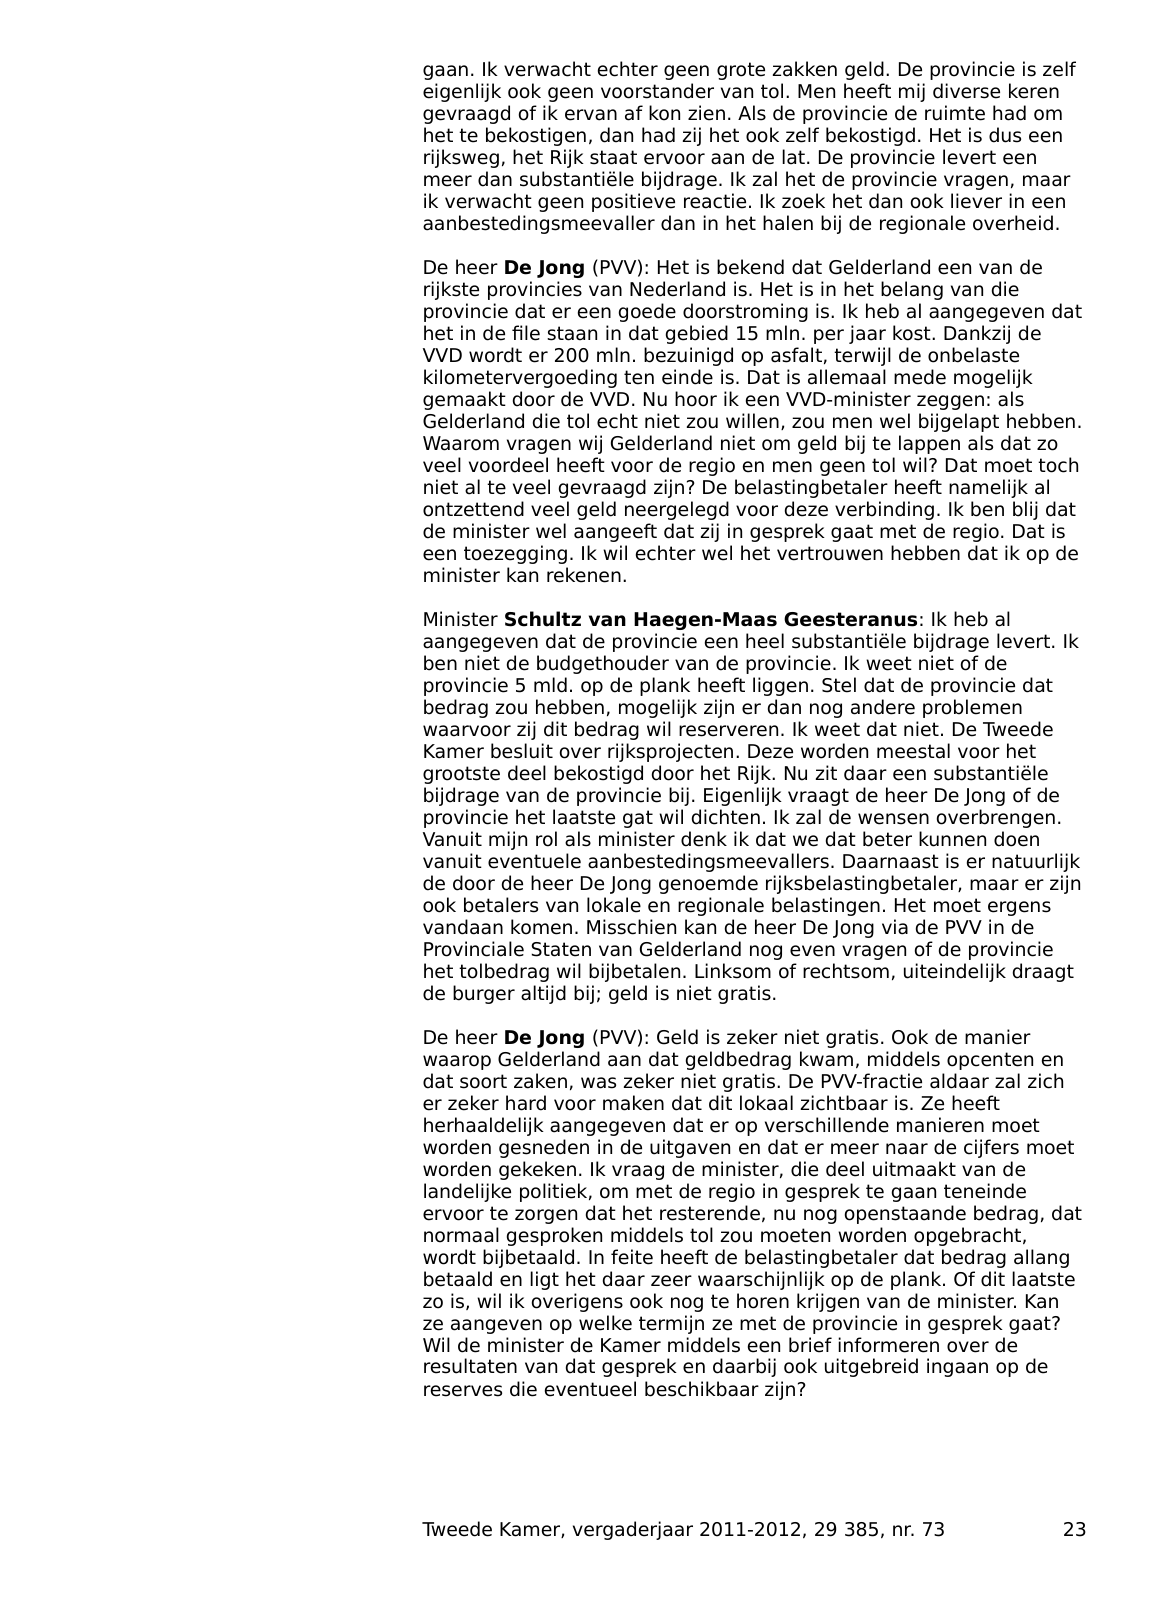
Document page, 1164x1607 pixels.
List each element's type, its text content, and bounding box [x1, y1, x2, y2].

text Minister Schultz van Haegen-Maas Geesteranus: Ik heb al aangegeven dat de provincie een heel substantiële bijdrage levert. Ik ben niet de budgethouder van de provincie. Ik weet niet of de provincie 5 mld. op de plank heeft liggen. Stel dat de provincie dat bedrag zou hebben, mogelijk zijn er dan nog andere problemen waarvoor zij dit bedrag wil reserveren. Ik weet dat niet. De Tweede Kamer besluit over rijksprojecten. Deze worden meestal voor het grootste deel bekostigd door het Rijk. Nu zit daar een substantiële bijdrage van de provincie bij. Eigenlijk vraagt de heer De Jong of de provincie het laatste gat wil dichten. Ik zal de wensen overbrengen. Vanuit mijn rol als minister denk ik dat we dat beter kunnen doen vanuit eventuele aanbestedingsmeevallers. Daarnaast is er natuurlijk de door de heer De Jong genoemde rijksbelastingbetaler, maar er zijn ook betalers van lokale en regionale belastingen. Het moet ergens vandaan komen. Misschien kan de heer De Jong via de PVV in de Provinciale Staten van Gelderland nog even vragen of de provincie het tolbedrag wil bijbetalen. Linksom of rechtsom, uiteindelijk draagt de burger altijd bij; geld is niet gratis. [422, 609, 1087, 1004]
text De heer De Jong (PVV): Het is bekend dat Gelderland een van de rijkste provincies van Nederland is. Het is in het belang van die provincie dat er een goede doorstroming is. Ik heb al aangegeven dat het in de file staan in dat gebied 15 mln. per jaar kost. Dankzij de VVD wordt er 200 mln. bezuinigd op asfalt, terwijl de onbelaste kilometervergoeding ten einde is. Dat is allemaal mede mogelijk gemaakt door de VVD. Nu hoor ik een VVD-minister zeggen: als Gelderland die tol echt niet zou willen, zou men wel bijgelapt hebben. Waarom vragen wij Gelderland niet om geld bij te lappen als dat zo veel voordeel heeft voor de regio en men geen tol wil? Dat moet toch niet al te veel gevraagd zijn? De belastingbetaler heeft namelijk al ontzettend veel geld neergelegd voor deze verbinding. Ik ben blij dat de minister wel aangeeft dat zij in gesprek gaat met de regio. Dat is een toezegging. Ik wil echter wel het vertrouwen hebben dat ik op de minister kan rekenen. [422, 257, 1087, 587]
text gaan. Ik verwacht echter geen grote zakken geld. De provincie is zelf eigenlijk ook geen voorstander van tol. Men heeft mij diverse keren gevraagd of ik ervan af kon zien. Als de provincie de ruimte had om het te bekostigen, dan had zij het ook zelf bekostigd. Het is dus een rijksweg, het Rijk staat ervoor aan de lat. De provincie levert een meer dan substantiële bijdrage. Ik zal het de provincie vragen, maar ik verwacht geen positieve reactie. Ik zoek het dan ook liever in een aanbestedingsmeevaller dan in het halen bij de regionale overheid. [422, 59, 1087, 235]
text De heer De Jong (PVV): Geld is zeker niet gratis. Ook de manier waarop Gelderland aan dat geldbedrag kwam, middels opcenten en dat soort zaken, was zeker niet gratis. De PVV-fractie aldaar zal zich er zeker hard voor maken dat dit lokaal zichtbaar is. Ze heeft herhaaldelijk aangegeven dat er op verschillende manieren moet worden gesneden in de uitgaven en dat er meer naar de cijfers moet worden gekeken. Ik vraag de minister, die deel uitmaakt van de landelijke politiek, om met de regio in gesprek te gaan teneinde ervoor te zorgen dat het resterende, nu nog openstaande bedrag, dat normaal gesproken middels tol zou moeten worden opgebracht, wordt bijbetaald. In feite heeft de belastingbetaler dat bedrag allang betaald en ligt het daar zeer waarschijnlijk op de plank. Of dit laatste zo is, wil ik overigens ook nog te horen krijgen van de minister. Kan ze aangeven op welke termijn ze met de provincie in gesprek gaat? Wil de minister de Kamer middels een brief informeren over de resultaten van dat gesprek en daarbij ook uitgebreid ingaan op de reserves die eventueel beschikbaar zijn? [422, 1027, 1087, 1400]
